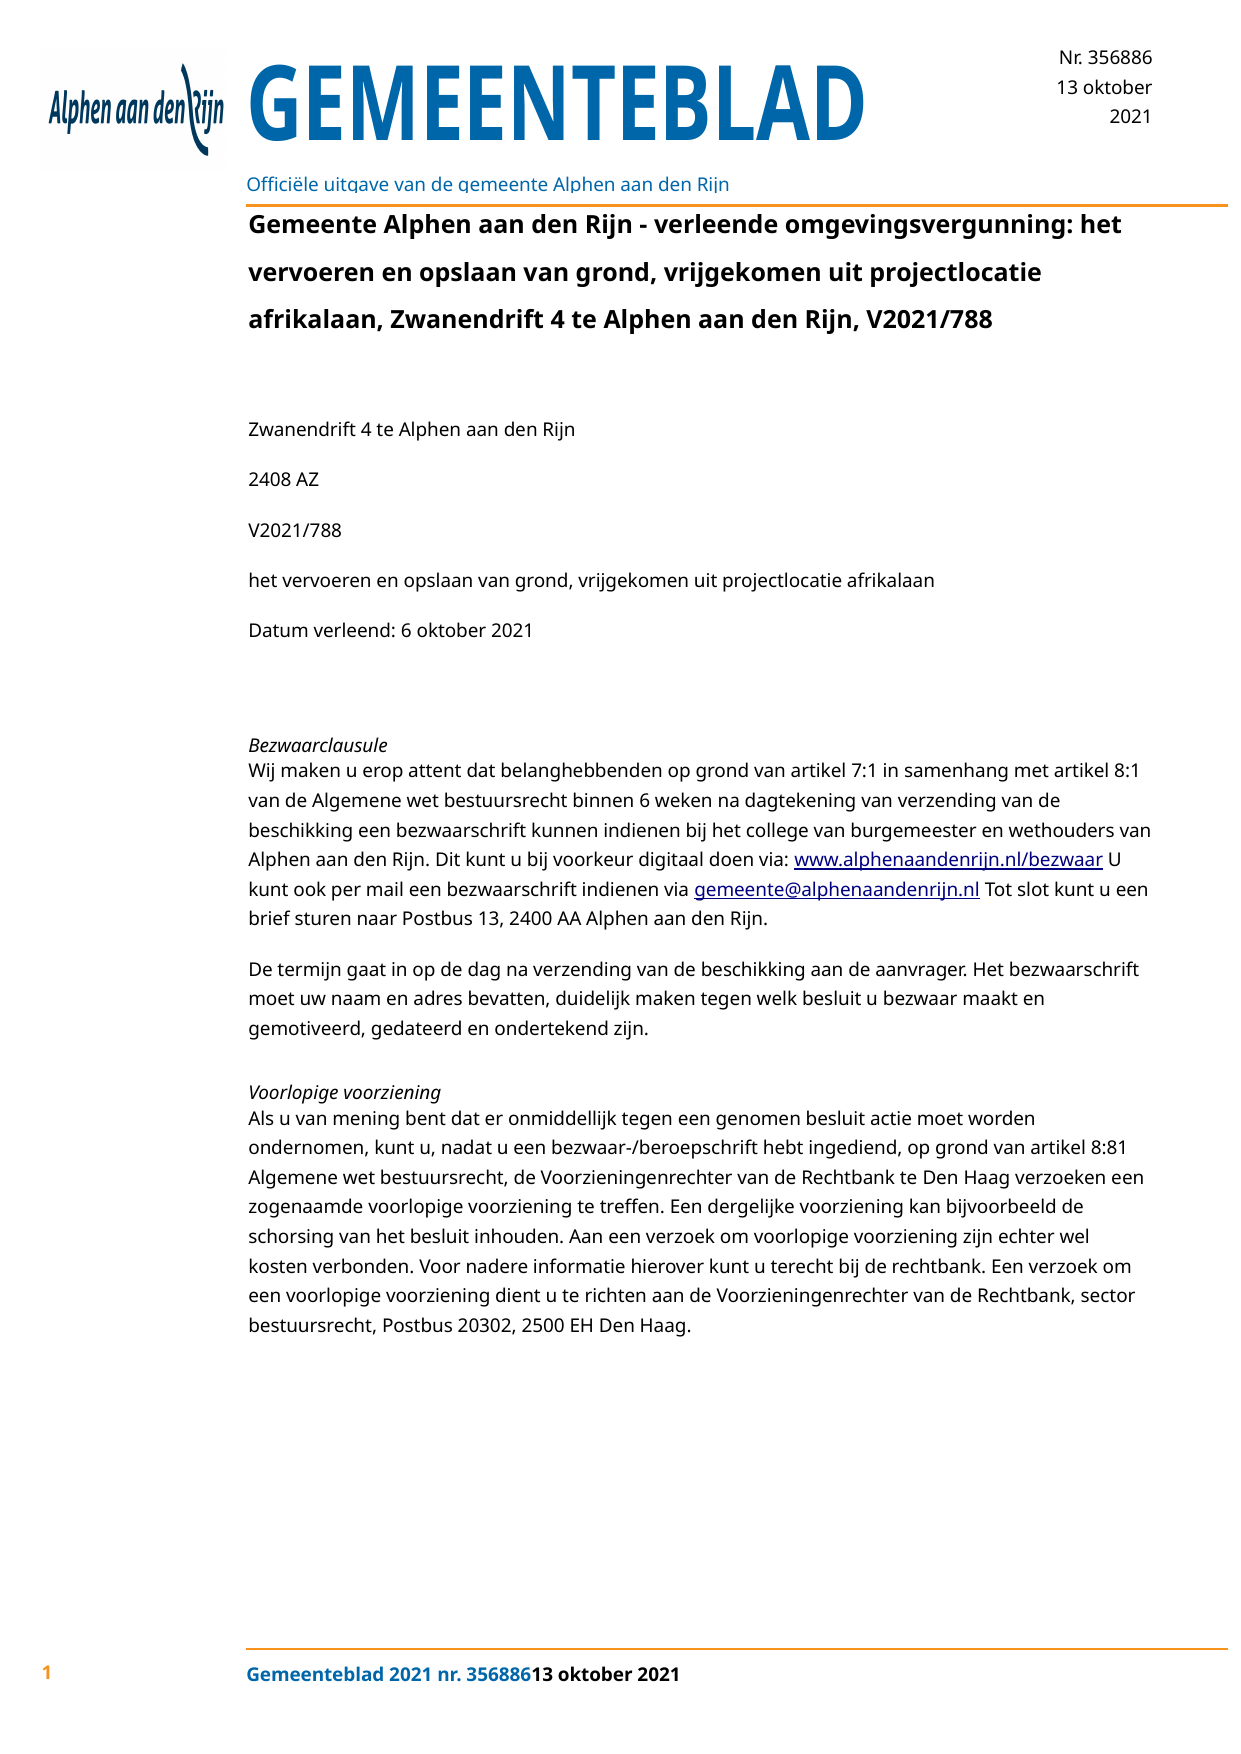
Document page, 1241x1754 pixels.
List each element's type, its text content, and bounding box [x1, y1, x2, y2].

picture [41, 47, 231, 172]
text Voorlopige voorziening [248, 1079, 1152, 1105]
text De termijn gaat in op de dag na verzending van de beschikking aan de aanvrager. Het bezwaarschrift moet uw naam en adres bevatten, duidelijk maken tegen welk besluit u bezwaar maakt en gemotiveerd, gedateerd en ondertekend zijn. [248, 956, 1152, 1041]
text V2021/788 [248, 517, 1152, 542]
text Zwanendrift 4 te Alphen aan den Rijn [248, 416, 1152, 442]
text Wij maken u erop attent dat belanghebbenden op grond van artikel 7:1 in samenhang met artikel 8:1 van de Algemene wet bestuursrecht binnen 6 weken na dagtekening van verzending van de beschikking een bezwaarschrift kunnen indienen bij het college van burgemeester en wethouders van Alphen aan den Rijn. Dit kunt u bij voorkeur digitaal doen via: www.alphenaandenrijn.nl/bezwaar U kunt ook per mail een bezwaarschrift indienen via gemeente@alphenaandenrijn.nl Tot slot kunt u een brief sturen naar Postbus 13, 2400 AA Alphen aan den Rijn. [248, 758, 1152, 931]
text Als u van mening bent dat er onmiddellijk tegen een genomen besluit actie moet worden ondernomen, kunt u, nadat u een bezwaar-/beroepschrift hebt ingediend, op grond van artikel 8:81 Algemene wet bestuursrecht, de Voorzieningenrechter van de Rechtbank te Den Haag verzoeken een zogenaamde voorlopige voorziening te treffen. Een dergelijke voorziening kan bijvoorbeeld de schorsing van het besluit inhouden. Aan een verzoek om voorlopige voorziening zijn echter wel kosten verbonden. Voor nadere informatie hierover kunt u terecht bij de rechtbank. Een verzoek om een voorlopige voorziening dient u te richten aan de Voorzieningenrechter van de Rechtbank, sector bestuursrecht, Postbus 20302, 2500 EH Den Haag. [248, 1105, 1152, 1338]
text het vervoeren en opslaan van grond, vrijgekomen uit projectlocatie afrikalaan [248, 567, 1152, 593]
text Gemeente Alphen aan den Rijn - verleende omgevingsvergunning: het vervoeren en opslaan van grond, vrijgekomen uit projectlocatie afrikalaan, Zwanendrift 4 te Alphen aan den Rijn, V2021/788 [248, 207, 1152, 336]
text Datum verleend: 6 oktober 2021 [248, 618, 1152, 643]
text Bezwaarclausule [248, 732, 1152, 758]
text 2408 AZ [248, 466, 1152, 492]
